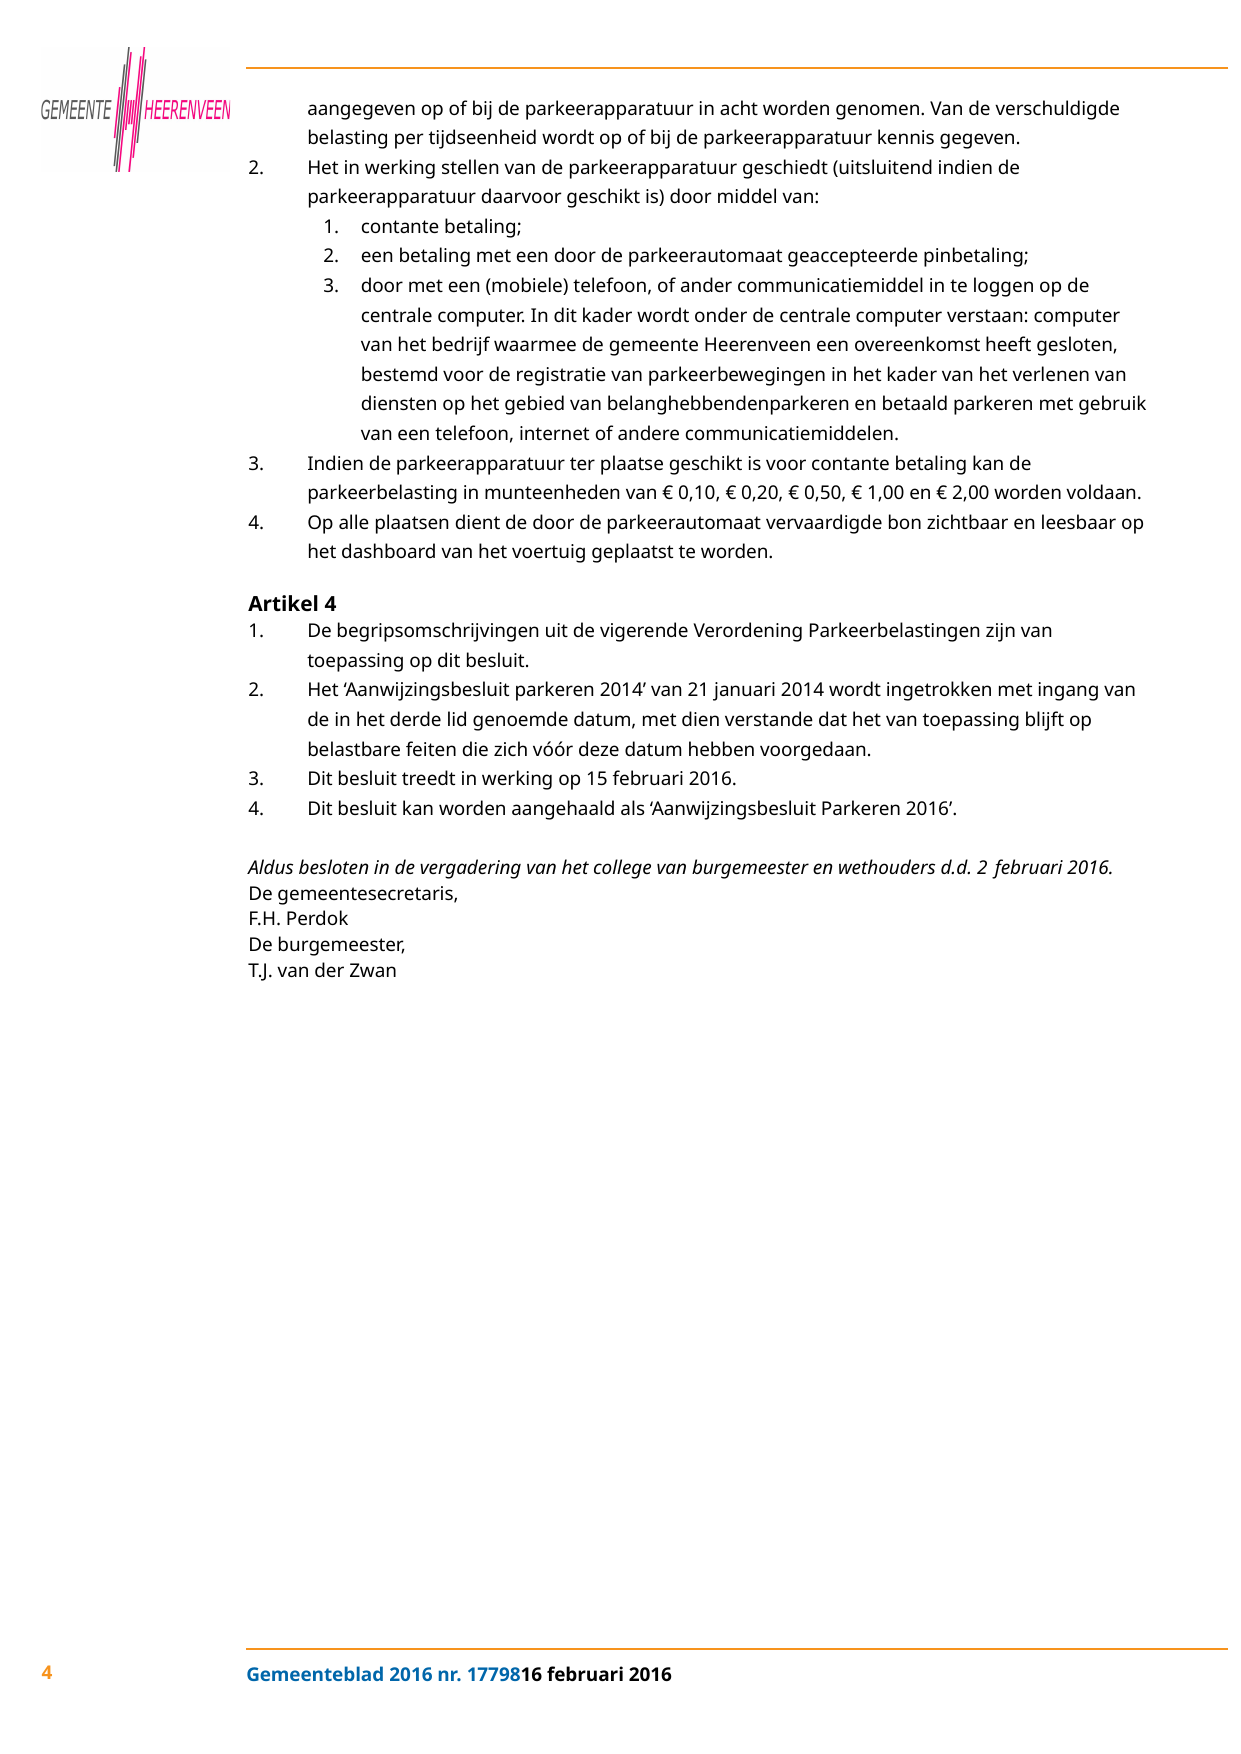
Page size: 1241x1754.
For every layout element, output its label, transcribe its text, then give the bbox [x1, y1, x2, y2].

list Het in werking stellen van de parkeerapparatuur geschiedt (uitsluitend indien de parkeerapparatuur daarvoor geschikt is) door middel van: [248, 154, 1152, 209]
list De begripsomschrijvingen uit de vigerende Verordening Parkeerbelastingen zijn van toepassing op dit besluit. [248, 617, 1152, 673]
text Artikel 4 [248, 589, 1152, 617]
text F.H. Perdok [248, 906, 1152, 931]
list aangegeven op of bij de parkeerapparatuur in acht worden genomen. Van de verschuldigde belasting per tijdseenheid wordt op of bij de parkeerapparatuur kennis gegeven. [248, 95, 1152, 150]
picture [41, 47, 231, 172]
list door met een (mobiele) telefoon, of ander communicatiemiddel in te loggen op de centrale computer. In dit kader wordt onder de centrale computer verstaan: computer van het bedrijf waarmee de gemeente Heerenveen een overeenkomst heeft gesloten, bestemd voor de registratie van parkeerbewegingen in het kader van het verlenen van diensten op het gebied van belanghebbendenparkeren en betaald parkeren met gebruik van een telefoon, internet of andere communicatiemiddelen. [323, 272, 1152, 446]
list Op alle plaatsen dient de door de parkeerautomaat vervaardigde bon zichtbaar en leesbaar op het dashboard van het voertuig geplaatst te worden. [248, 509, 1152, 564]
text De burgemeester, [248, 931, 1152, 957]
text T.J. van der Zwan [248, 957, 1152, 983]
list Het ‘Aanwijzingsbesluit parkeren 2014’ van 21 januari 2014 wordt ingetrokken met ingang van de in het derde lid genoemde datum, met dien verstande dat het van toepassing blijft op belastbare feiten die zich vóór deze datum hebben voorgedaan. [248, 677, 1152, 761]
text De gemeentesecretaris, [248, 880, 1152, 906]
list Dit besluit treedt in werking op 15 februari 2016. [248, 765, 1152, 791]
list contante betaling; [323, 213, 1152, 239]
text Aldus besloten in de vergadering van het college van burgemeester en wethouders d.d. 2 februari 2016. [248, 854, 1152, 880]
list Indien de parkeerapparatuur ter plaatse geschikt is voor contante betaling kan de parkeerbelasting in munteenheden van € 0,10, € 0,20, € 0,50, € 1,00 en € 2,00 worden voldaan. [248, 450, 1152, 505]
list een betaling met een door de parkeerautomaat geaccepteerde pinbetaling; [323, 243, 1152, 268]
list Dit besluit kan worden aangehaald als ‘Aanwijzingsbesluit Parkeren 2016’. [248, 795, 1152, 821]
